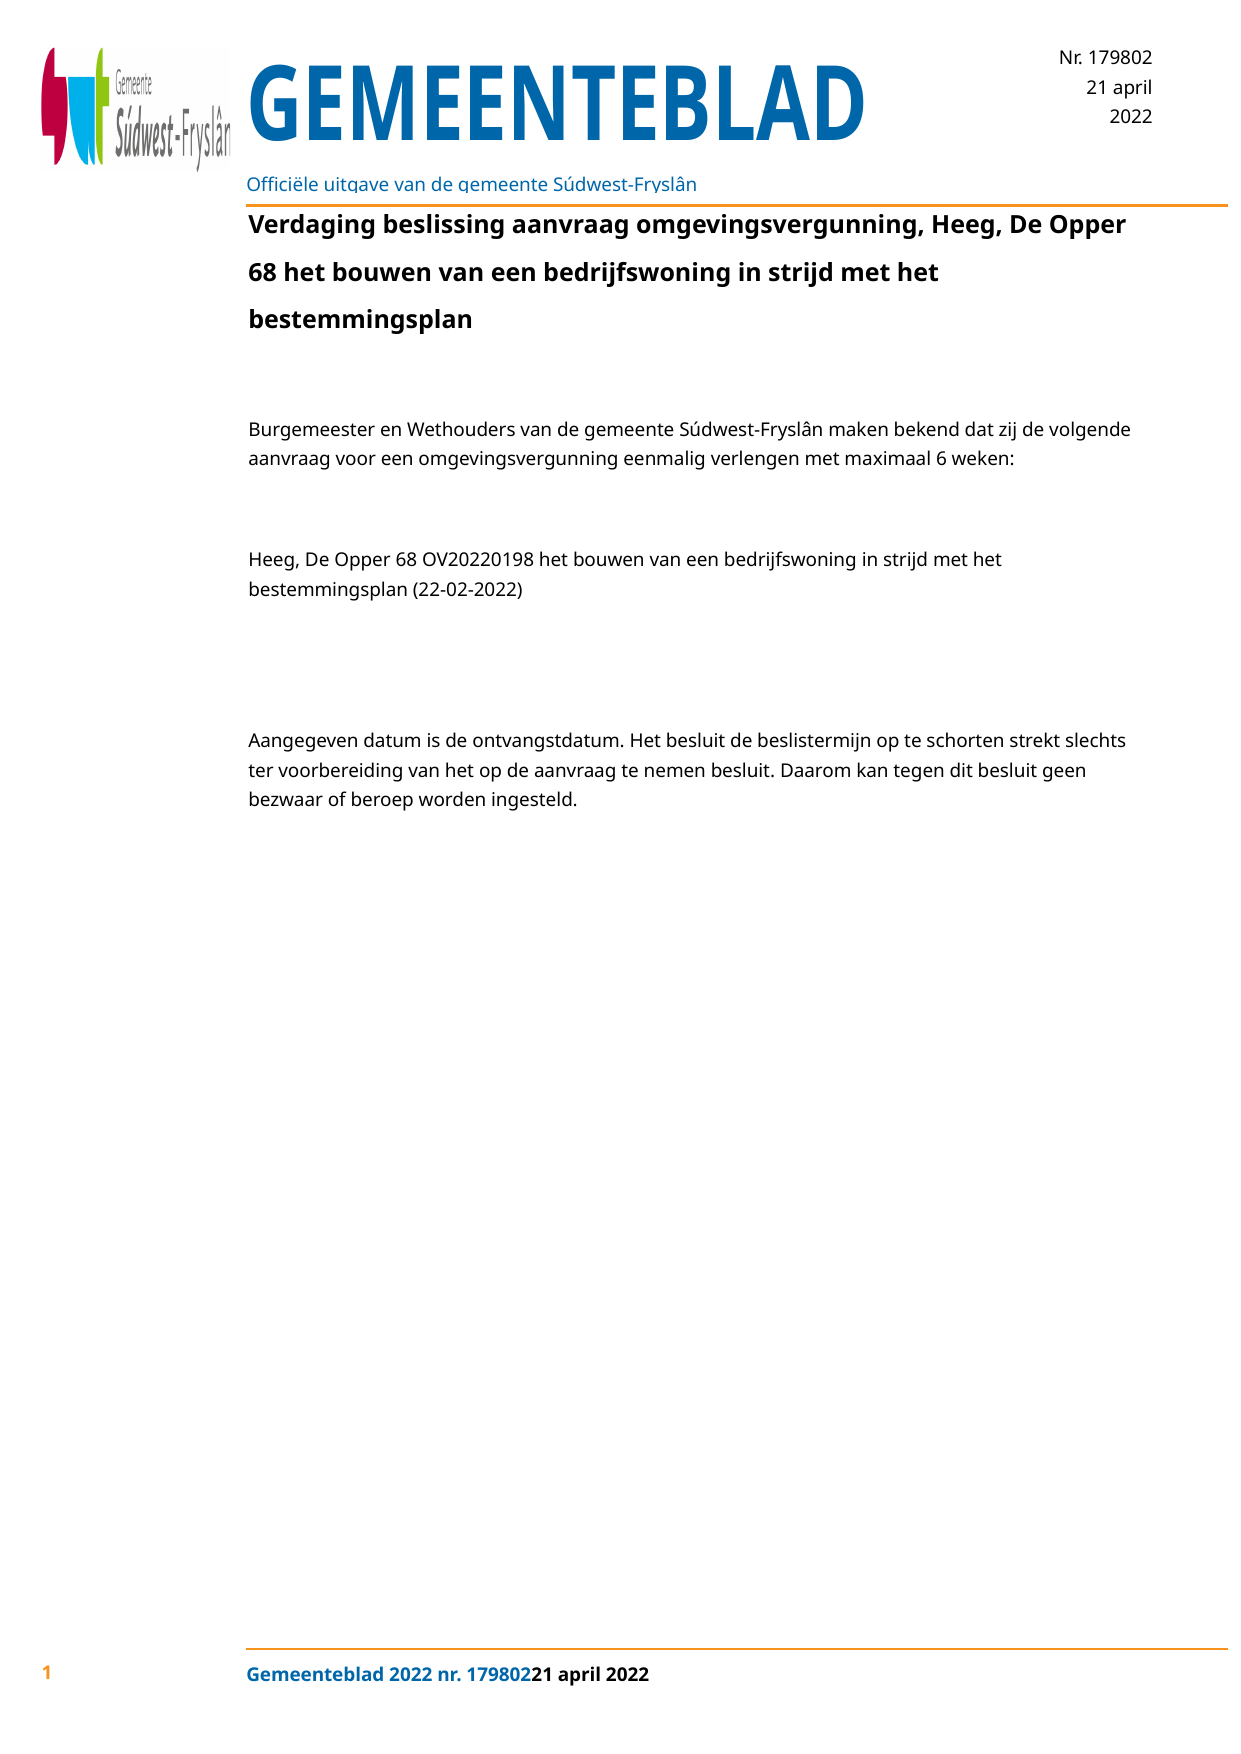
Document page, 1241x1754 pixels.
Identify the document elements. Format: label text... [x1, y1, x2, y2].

text Aangegeven datum is de ontvangstdatum. Het besluit de beslistermijn op te schorten strekt slechts ter voorbereiding van het op de aanvraag te nemen besluit. Daarom kan tegen dit besluit geen bezwaar of beroep worden ingesteld. [248, 727, 1152, 812]
text Heeg, De Opper 68 OV20220198 het bouwen van een bedrijfswoning in strijd met het bestemmingsplan (22-02-2022) [248, 546, 1152, 602]
picture [41, 47, 231, 172]
text Verdaging beslissing aanvraag omgevingsvergunning, Heeg, De Opper 68 het bouwen van een bedrijfswoning in strijd met het bestemmingsplan [248, 207, 1152, 336]
text Burgemeester en Wethouders van de gemeente Súdwest-Fryslân maken bekend dat zij de volgende aanvraag voor een omgevingsvergunning eenmalig verlengen met maximaal 6 weken: [248, 416, 1152, 471]
